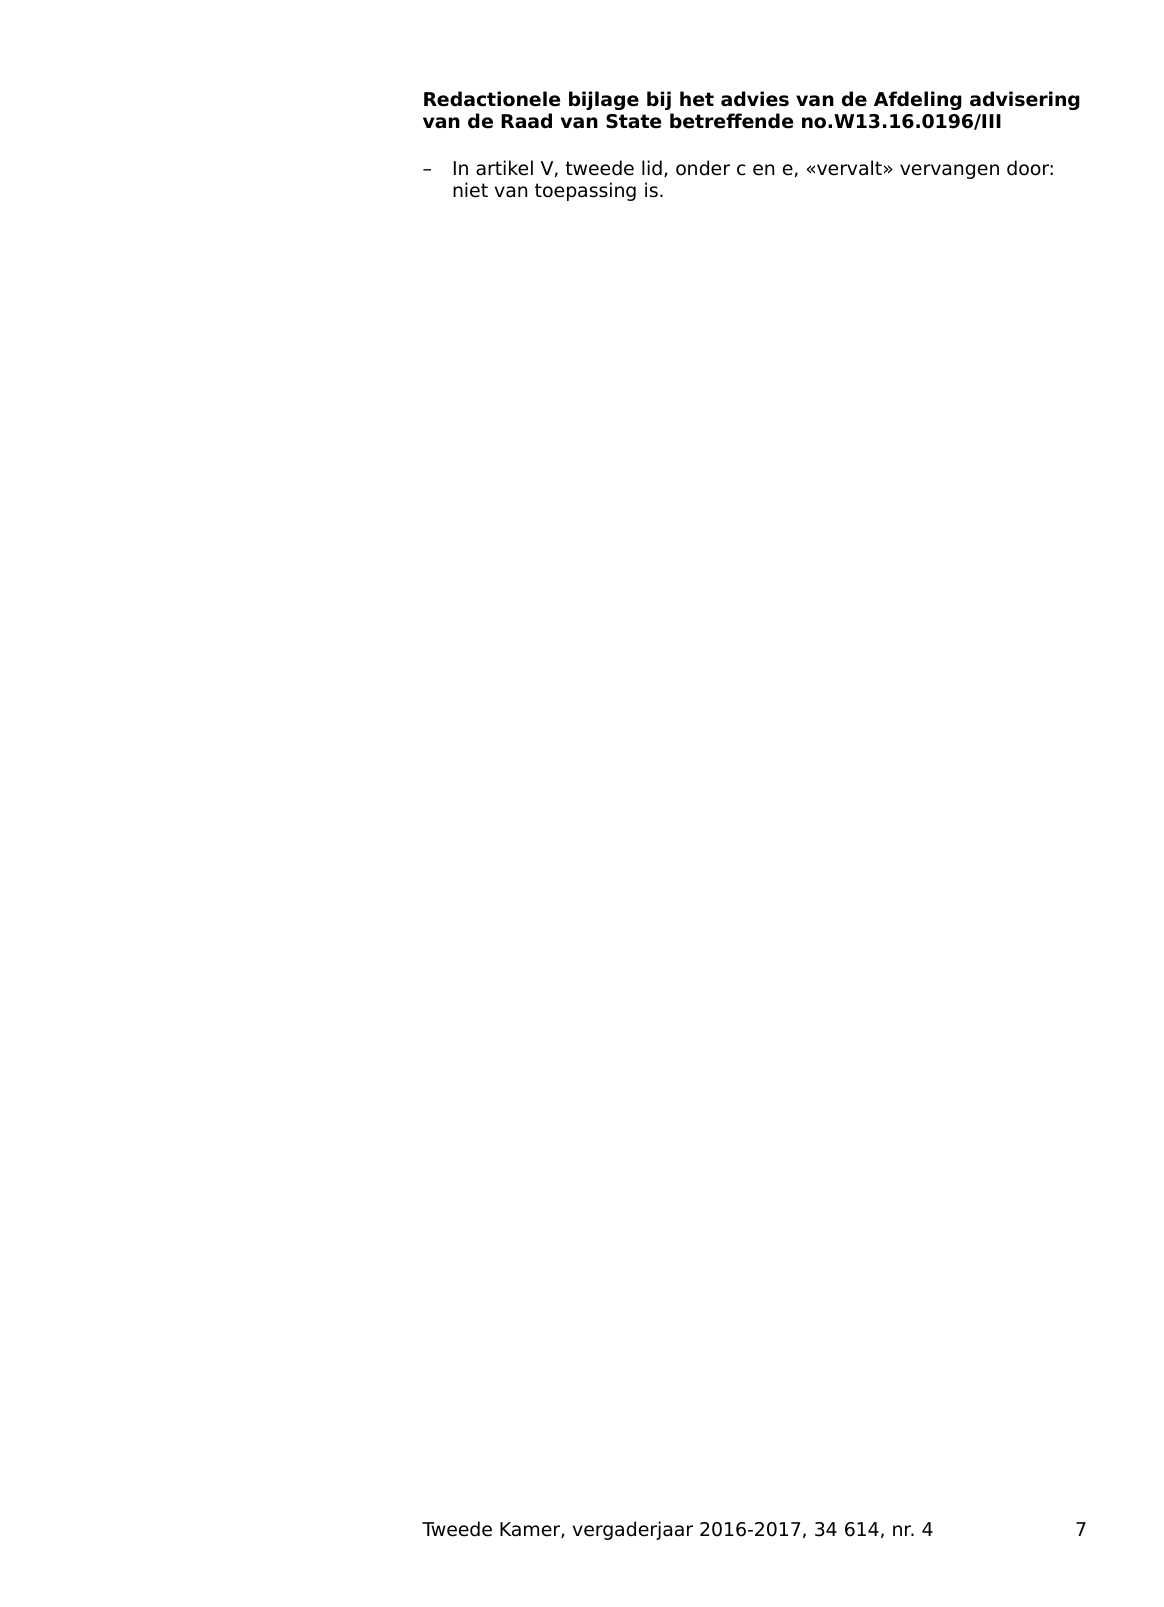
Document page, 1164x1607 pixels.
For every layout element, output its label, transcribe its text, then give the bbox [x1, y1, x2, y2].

text – In artikel V, tweede lid, onder c en e, «vervalt» vervangen door: niet van toepassing is. [422, 158, 1087, 202]
subtitle Redactionele bijlage bij het advies van de Afdeling advisering van de Raad van State betreffende no.W13.16.0196/III [77, 89, 1087, 133]
